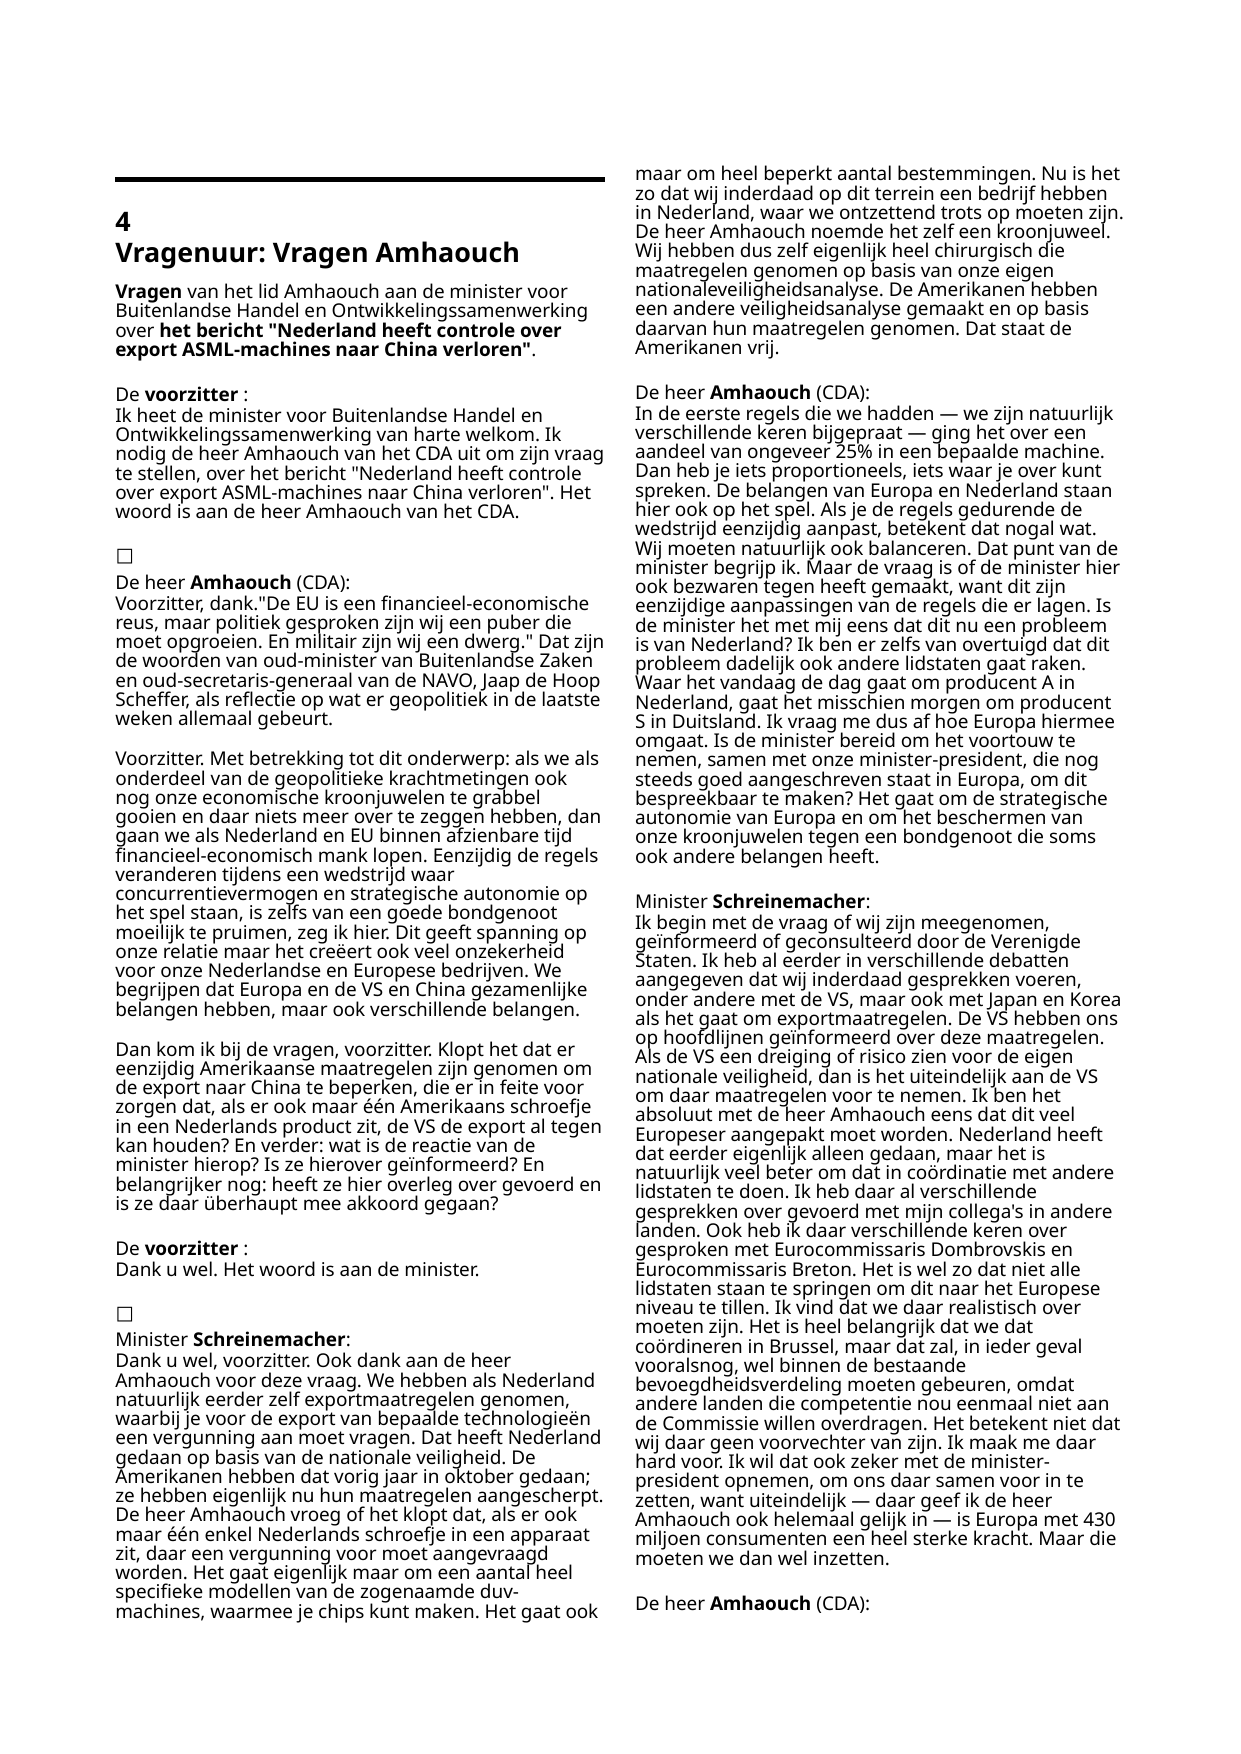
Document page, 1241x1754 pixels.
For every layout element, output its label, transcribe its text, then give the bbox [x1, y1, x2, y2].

text De voorzitter : [115, 1235, 605, 1261]
text Dank u wel. Het woord is aan de minister. [115, 1261, 605, 1280]
text Minister Schreinemacher: [635, 888, 1125, 914]
text De heer Amhaouch (CDA): [115, 569, 605, 594]
text De heer Amhaouch (CDA): [635, 1590, 1125, 1615]
text De voorzitter : [115, 381, 605, 407]
text ⬜ [115, 1301, 605, 1327]
text maar om heel beperkt aantal bestemmingen. Nu is het zo dat wij inderdaad op dit terrein een bedrijf hebben in Nederland, waar we ontzettend trots op moeten zijn. De heer Amhaouch noemde het zelf een kroonjuweel. Wij hebben dus zelf eigenlijk heel chirurgisch die maatregelen genomen op basis van onze eigen nationaleveiligheidsanalyse. De Amerikanen hebben een andere veiligheidsanalyse gemaakt en op basis daarvan hun maatregelen genomen. Dat staat de Amerikanen vrij. [635, 165, 1125, 358]
text De heer Amhaouch (CDA): [635, 379, 1125, 404]
text Dank u wel, voorzitter. Ook dank aan de heer Amhaouch voor deze vraag. We hebben als Nederland natuurlijk eerder zelf exportmaatregelen genomen, waarbij je voor de export van bepaalde technologieën een vergunning aan moet vragen. Dat heeft Nederland gedaan op basis van de nationale veiligheid. De Amerikanen hebben dat vorig jaar in oktober gedaan; ze hebben eigenlijk nu hun maatregelen aangescherpt. De heer Amhaouch vroeg of het klopt dat, als er ook maar één enkel Nederlands schroefje in een apparaat zit, daar een vergunning voor moet aangevraagd worden. Het gaat eigenlijk maar om een aantal heel specifieke modellen van de zogenaamde duv-machines, waarmee je chips kunt maken. Het gaat ook [115, 1352, 605, 1622]
text Dan kom ik bij de vragen, voorzitter. Klopt het dat er eenzijdig Amerikaanse maatregelen zijn genomen om de export naar China te beperken, die er in feite voor zorgen dat, als er ook maar één Amerikaans schroefje in een Nederlands product zit, de VS de export al tegen kan houden? En verder: wat is de reactie van de minister hierop? Is ze hierover geïnformeerd? En belangrijker nog: heeft ze hier overleg over gevoerd en is ze daar überhaupt mee akkoord gegaan? [115, 1041, 605, 1214]
text Ik heet de minister voor Buitenlandse Handel en Ontwikkelingssamenwerking van harte welkom. Ik nodig de heer Amhaouch van het CDA uit om zijn vraag te stellen, over het bericht "Nederland heeft controle over export ASML-machines naar China verloren". Het woord is aan de heer Amhaouch van het CDA. [115, 407, 605, 522]
text 4 [115, 203, 605, 239]
text In de eerste regels die we hadden — we zijn natuurlijk verschillende keren bijgepraat — ging het over een aandeel van ongeveer 25% in een bepaalde machine. Dan heb je iets proportioneels, iets waar je over kunt spreken. De belangen van Europa en Nederland staan hier ook op het spel. Als je de regels gedurende de wedstrijd eenzijdig aanpast, betekent dat nogal wat. Wij moeten natuurlijk ook balanceren. Dat punt van de minister begrijp ik. Maar de vraag is of de minister hier ook bezwaren tegen heeft gemaakt, want dit zijn eenzijdige aanpassingen van de regels die er lagen. Is de minister het met mij eens dat dit nu een probleem is van Nederland? Ik ben er zelfs van overtuigd dat dit probleem dadelijk ook andere lidstaten gaat raken. Waar het vandaag de dag gaat om producent A in Nederland, gaat het misschien morgen om producent S in Duitsland. Ik vraag me dus af hoe Europa hiermee omgaat. Is de minister bereid om het voortouw te nemen, samen met onze minister-president, die nog steeds goed aangeschreven staat in Europa, om dit bespreekbaar te maken? Het gaat om de strategische autonomie van Europa en om het beschermen van onze kroonjuwelen tegen een bondgenoot die soms ook andere belangen heeft. [635, 404, 1125, 867]
text Voorzitter, dank."De EU is een financieel-economische reus, maar politiek gesproken zijn wij een puber die moet opgroeien. En militair zijn wij een dwerg." Dat zijn de woorden van oud-minister van Buitenlandse Zaken en oud-secretaris-generaal van de NAVO, Jaap de Hoop Scheffer, als reflectie op wat er geopolitiek in de laatste weken allemaal gebeurt. [115, 594, 605, 729]
text ⬜ [115, 543, 605, 569]
text Minister Schreinemacher: [115, 1327, 605, 1352]
text Voorzitter. Met betrekking tot dit onderwerp: als we als onderdeel van de geopolitieke krachtmetingen ook nog onze economische kroonjuwelen te grabbel gooien en daar niets meer over te zeggen hebben, dan gaan we als Nederland en EU binnen afzienbare tijd financieel-economisch mank lopen. Eenzijdig de regels veranderen tijdens een wedstrijd waar concurrentievermogen en strategische autonomie op het spel staan, is zelfs van een goede bondgenoot moeilijk te pruimen, zeg ik hier. Dit geeft spanning op onze relatie maar het creëert ook veel onzekerheid voor onze Nederlandse en Europese bedrijven. We begrijpen dat Europa en de VS en China gezamenlijke belangen hebben, maar ook verschillende belangen. [115, 750, 605, 1020]
text Ik begin met de vraag of wij zijn meegenomen, geïnformeerd of geconsulteerd door de Verenigde Staten. Ik heb al eerder in verschillende debatten aangegeven dat wij inderdaad gesprekken voeren, onder andere met de VS, maar ook met Japan en Korea als het gaat om exportmaatregelen. De VS hebben ons op hoofdlijnen geïnformeerd over deze maatregelen. Als de VS een dreiging of risico zien voor de eigen nationale veiligheid, dan is het uiteindelijk aan de VS om daar maatregelen voor te nemen. Ik ben het absoluut met de heer Amhaouch eens dat dit veel Europeser aangepakt moet worden. Nederland heeft dat eerder eigenlijk alleen gedaan, maar het is natuurlijk veel beter om dat in coördinatie met andere lidstaten te doen. Ik heb daar al verschillende gesprekken over gevoerd met mijn collega's in andere landen. Ook heb ik daar verschillende keren over gesproken met Eurocommissaris Dombrovskis en Eurocommissaris Breton. Het is wel zo dat niet alle lidstaten staan te springen om dit naar het Europese niveau te tillen. Ik vind dat we daar realistisch over moeten zijn. Het is heel belangrijk dat we dat coördineren in Brussel, maar dat zal, in ieder geval vooralsnog, wel binnen de bestaande bevoegdheidsverdeling moeten gebeuren, omdat andere landen die competentie nou eenmaal niet aan de Commissie willen overdragen. Het betekent niet dat wij daar geen voorvechter van zijn. Ik maak me daar hard voor. Ik wil dat ook zeker met de minister-president opnemen, om ons daar samen voor in te zetten, want uiteindelijk — daar geef ik de heer Amhaouch ook helemaal gelijk in — is Europa met 430 miljoen consumenten een heel sterke kracht. Maar die moeten we dan wel inzetten. [635, 914, 1125, 1569]
text Vragenuur: Vragen Amhaouch [115, 239, 605, 283]
text Vragen van het lid Amhaouch aan de minister voor Buitenlandse Handel en Ontwikkelingssamenwerking over het bericht "Nederland heeft controle over export ASML-machines naar China verloren". [115, 283, 605, 360]
